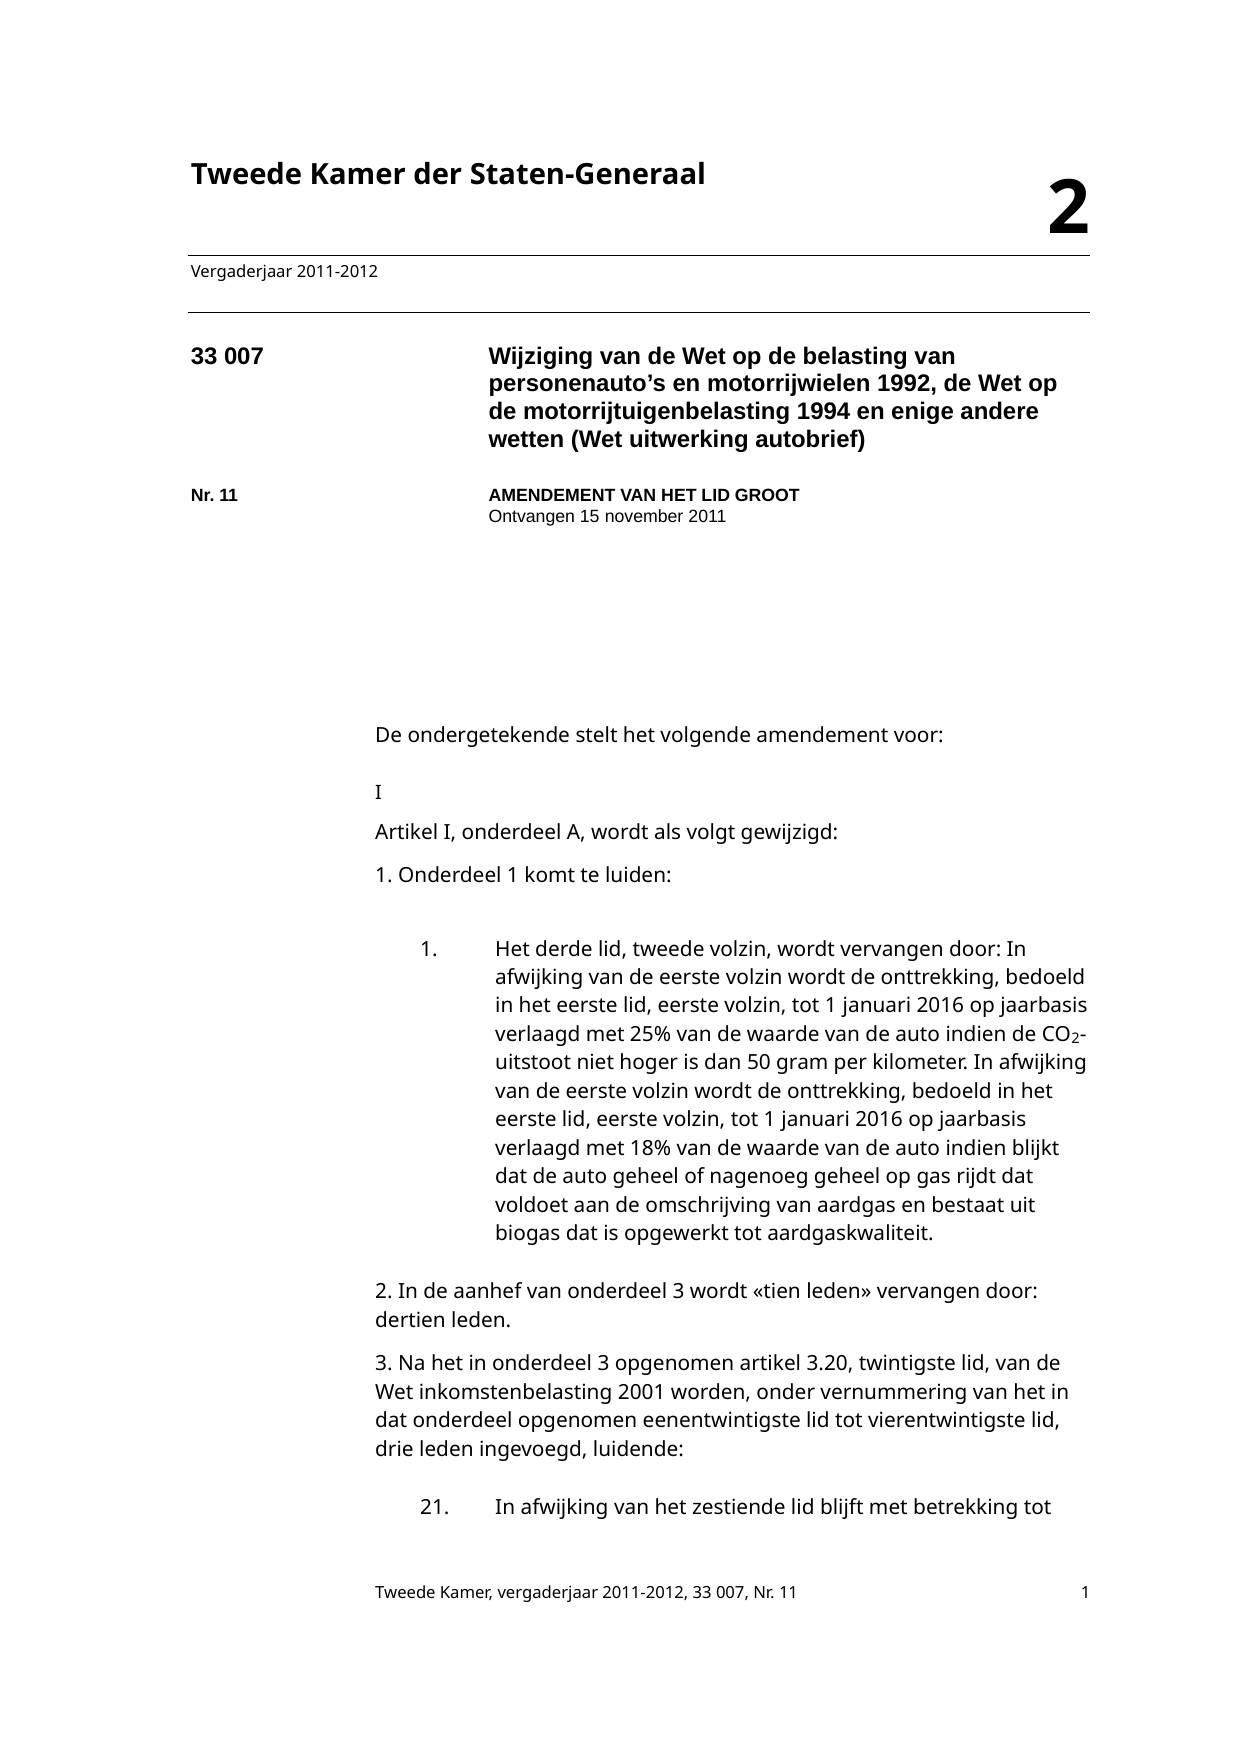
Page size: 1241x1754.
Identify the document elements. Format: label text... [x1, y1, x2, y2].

table_header 2 [910, 150, 1090, 255]
text 3. Na het in onderdeel 3 opgenomen artikel 3.20, twintigste lid, van de Wet inkomstenbelasting 2001 worden, onder vernummering van het in dat onderdeel opgenomen eenentwintigste lid tot vierentwintigste lid, drie leden ingevoegd, luidende: [375, 1348, 1090, 1462]
table_cell Nr. 11 [188, 482, 485, 601]
text I [375, 778, 1090, 805]
text 1. Onderdeel 1 komt te luiden: [375, 860, 1090, 889]
table_cell Wijziging van de Wet op de belasting van personenauto’s en motorrijwielen 1992, de Wet op de motorrijtuigenbelasting 1994 en enige andere wetten (Wet uitwerking autobrief) [485, 339, 1090, 482]
list In afwijking van het zestiende lid blijft met betrekking tot [420, 1492, 1090, 1521]
text 2. In de aanhef van onderdeel 3 wordt «tien leden» vervangen door: dertien leden. [375, 1277, 1090, 1333]
text De ondergetekende stelt het volgende amendement voor: [375, 720, 1090, 748]
table_cell [188, 313, 485, 339]
table_cell AMENDEMENT VAN HET LID GROOT Ontvangen 15 november 2011 [485, 482, 1090, 601]
table_cell [485, 256, 1090, 312]
list Het derde lid, tweede volzin, wordt vervangen door: In afwijking van de eerste volzin wordt de onttrekking, bedoeld in het eerste lid, eerste volzin, tot 1 januari 2016 op jaarbasis verlaagd met 25% van de waarde van de auto indien de CO2-uitstoot niet hoger is dan 50 gram per kilometer. In afwijking van de eerste volzin wordt de onttrekking, bedoeld in het eerste lid, eerste volzin, tot 1 januari 2016 op jaarbasis verlaagd met 18% van de waarde van de auto indien blijkt dat de auto geheel of nagenoeg geheel op gas rijdt dat voldoet aan de omschrijving van aardgas en bestaat uit biogas dat is opgewerkt tot aardgaskwaliteit. [420, 934, 1090, 1247]
table_cell [485, 313, 1090, 339]
table_cell Vergaderjaar 2011-2012 [188, 256, 485, 312]
text Artikel I, onderdeel A, wordt als volgt gewijzigd: [375, 817, 1090, 845]
table_header Tweede Kamer der Staten-Generaal [188, 150, 909, 255]
table_cell 33 007 [188, 339, 485, 482]
